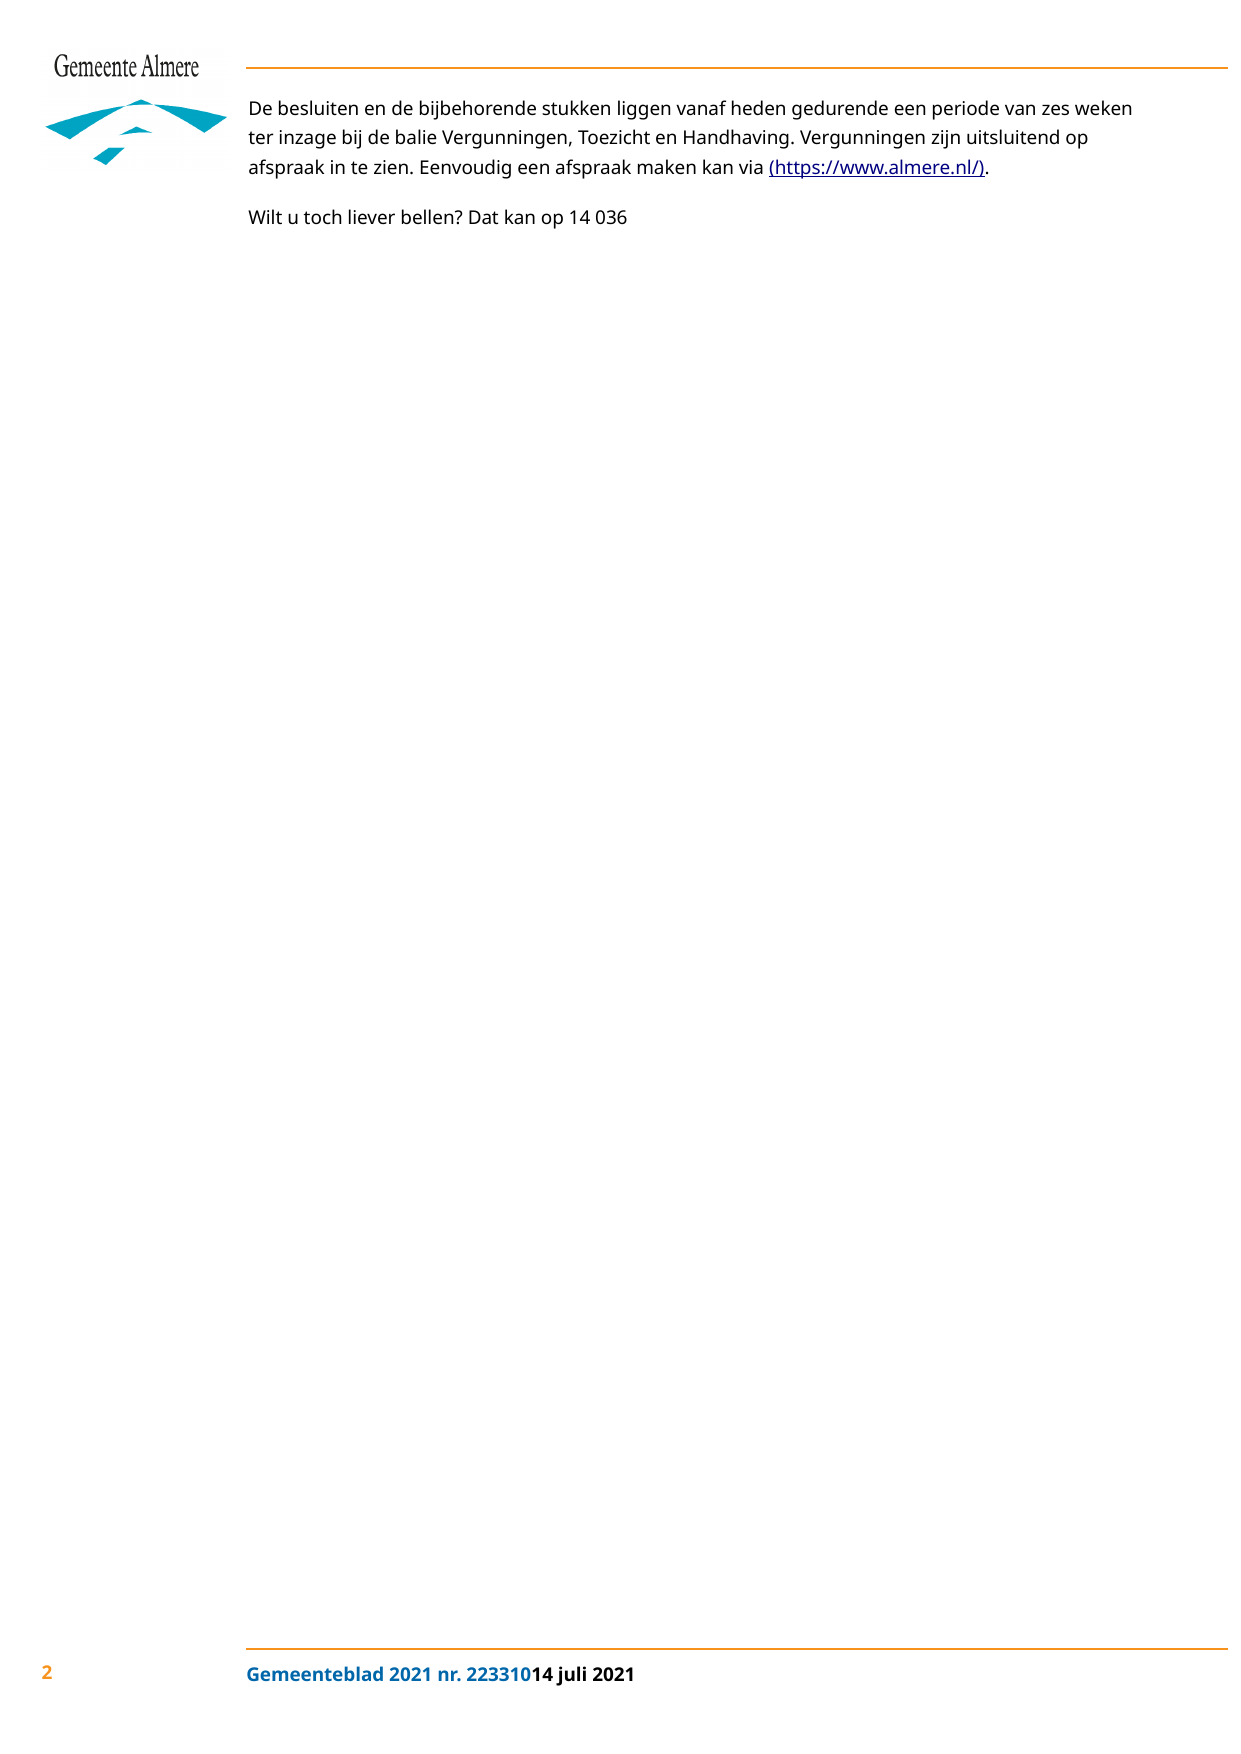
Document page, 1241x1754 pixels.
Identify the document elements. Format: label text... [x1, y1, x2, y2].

text De besluiten en de bijbehorende stukken liggen vanaf heden gedurende een periode van zes weken ter inzage bij de balie Vergunningen, Toezicht en Handhaving. Vergunningen zijn uitsluitend op afspraak in te zien. Eenvoudig een afspraak maken kan via (https://www.almere.nl/). [248, 95, 1152, 180]
picture [41, 47, 231, 172]
text Wilt u toch liever bellen? Dat kan op 14 036 [248, 204, 1152, 230]
